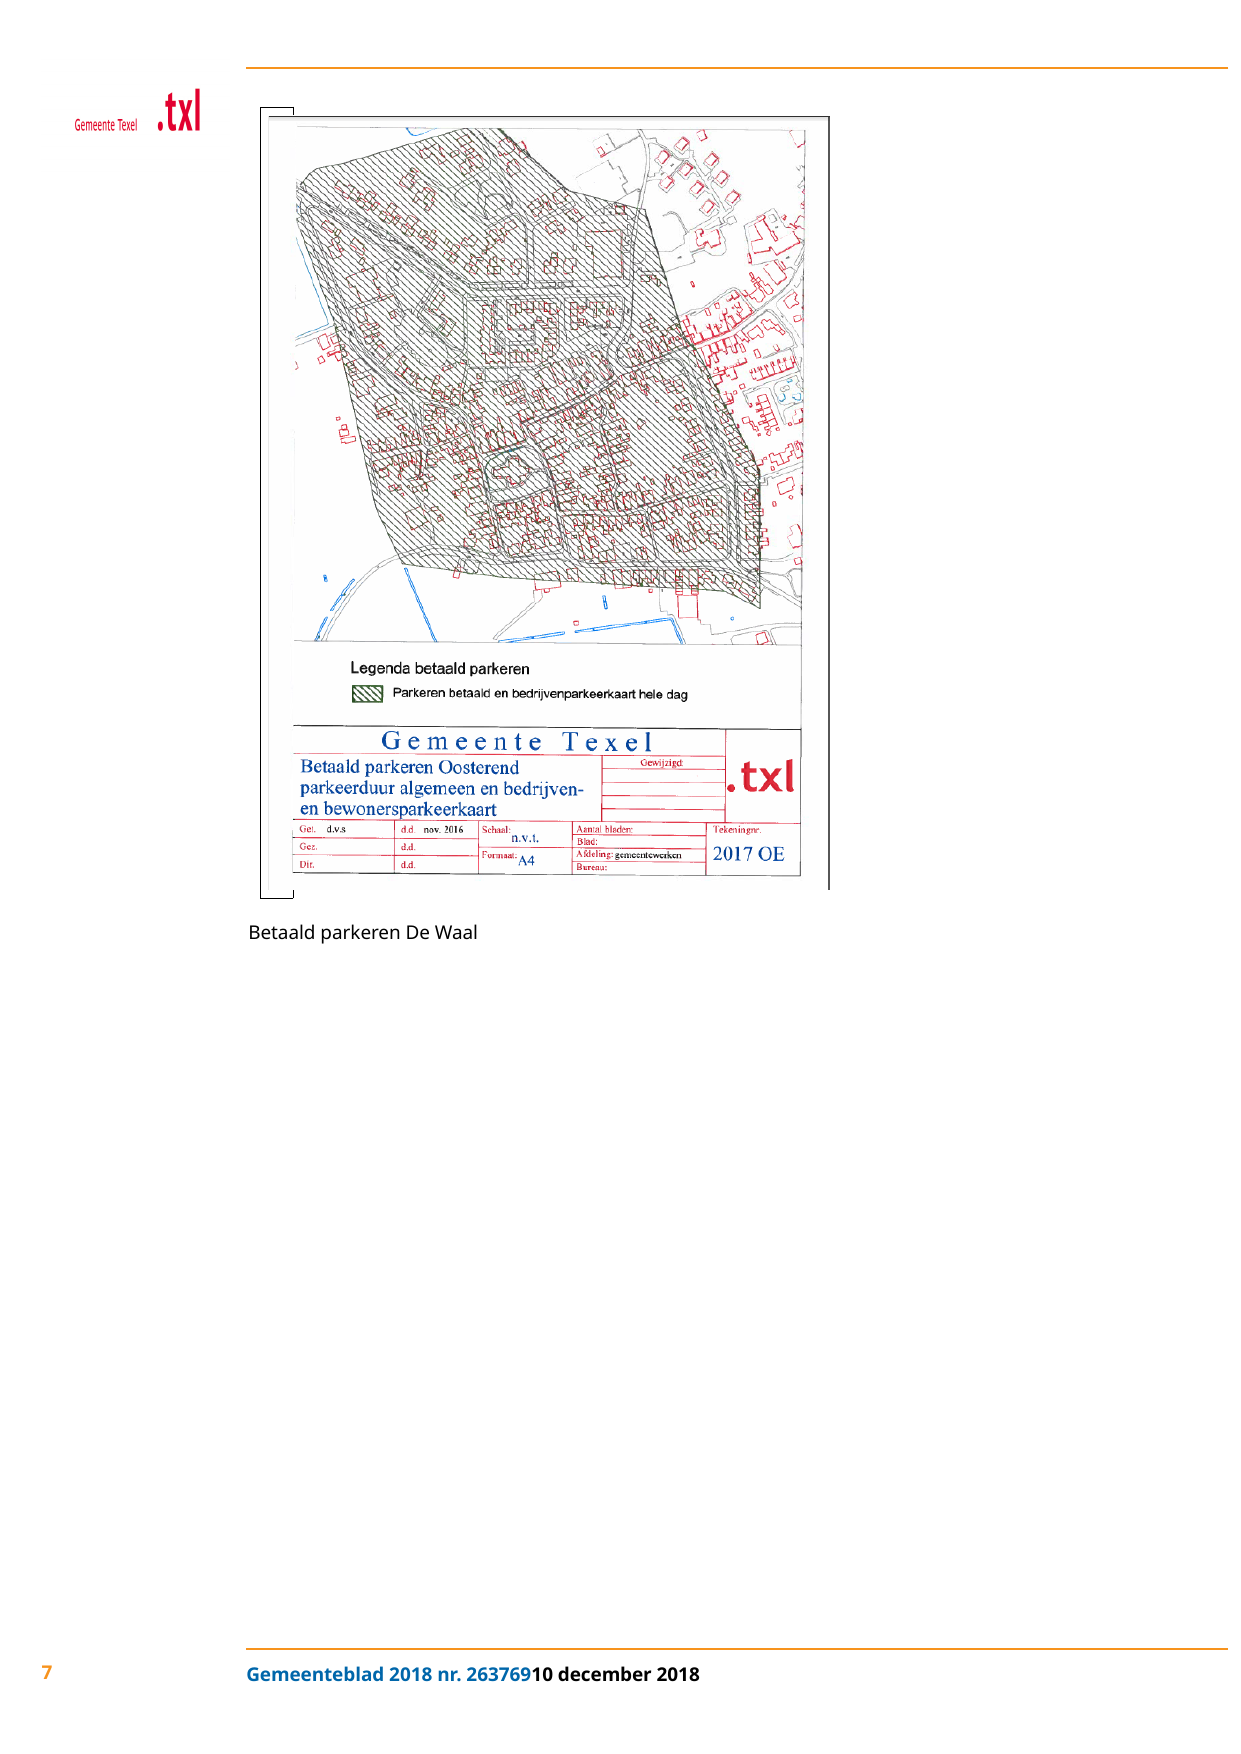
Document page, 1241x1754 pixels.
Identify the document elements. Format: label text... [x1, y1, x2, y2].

text Betaald parkeren De Waal [248, 919, 1152, 945]
picture [41, 47, 231, 172]
picture [268, 115, 830, 890]
